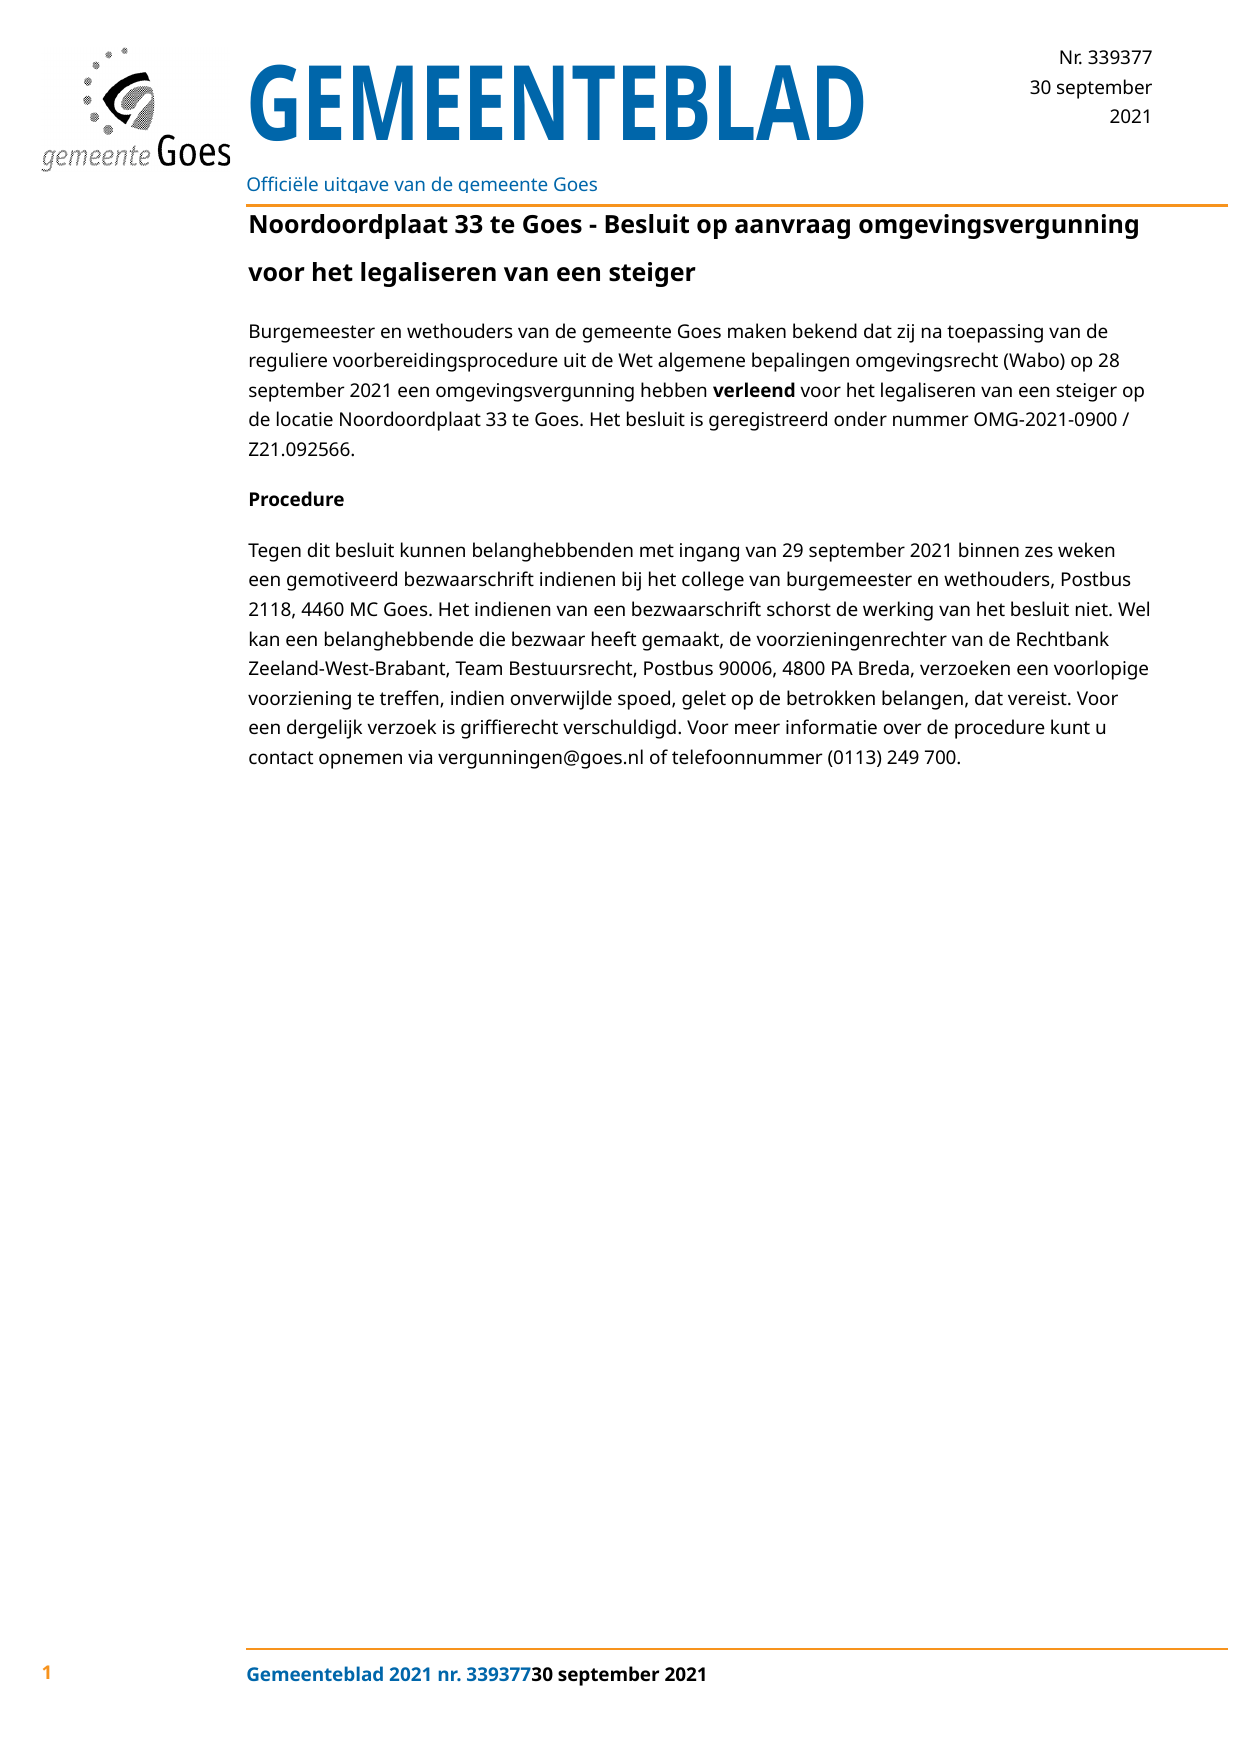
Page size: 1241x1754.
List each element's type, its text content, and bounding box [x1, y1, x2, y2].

text Procedure [248, 487, 1152, 512]
text Tegen dit besluit kunnen belanghebbenden met ingang van 29 september 2021 binnen zes weken een gemotiveerd bezwaarschrift indienen bij het college van burgemeester en wethouders, Postbus 2118, 4460 MC Goes. Het indienen van een bezwaarschrift schorst de werking van het besluit niet. Wel kan een belanghebbende die bezwaar heeft gemaakt, de voorzieningenrechter van de Rechtbank Zeeland-West-Brabant, Team Bestuursrecht, Postbus 90006, 4800 PA Breda, verzoeken een voorlopige voorziening te treffen, indien onverwijlde spoed, gelet op de betrokken belangen, dat vereist. Voor een dergelijk verzoek is griffierecht verschuldigd. Voor meer informatie over de procedure kunt u contact opnemen via vergunningen@goes.nl of telefoonnummer (0113) 249 700. [248, 537, 1152, 770]
picture [41, 47, 231, 172]
text Burgemeester en wethouders van de gemeente Goes maken bekend dat zij na toepassing van de reguliere voorbereidingsprocedure uit de Wet algemene bepalingen omgevingsrecht (Wabo) op 28 september 2021 een omgevingsvergunning hebben verleend voor het legaliseren van een steiger op de locatie Noordoordplaat 33 te Goes. Het besluit is geregistreerd onder nummer OMG-2021-0900 / Z21.092566. [248, 318, 1152, 462]
text Noordoordplaat 33 te Goes - Besluit op aanvraag omgevingsvergunning voor het legaliseren van een steiger [248, 207, 1152, 288]
